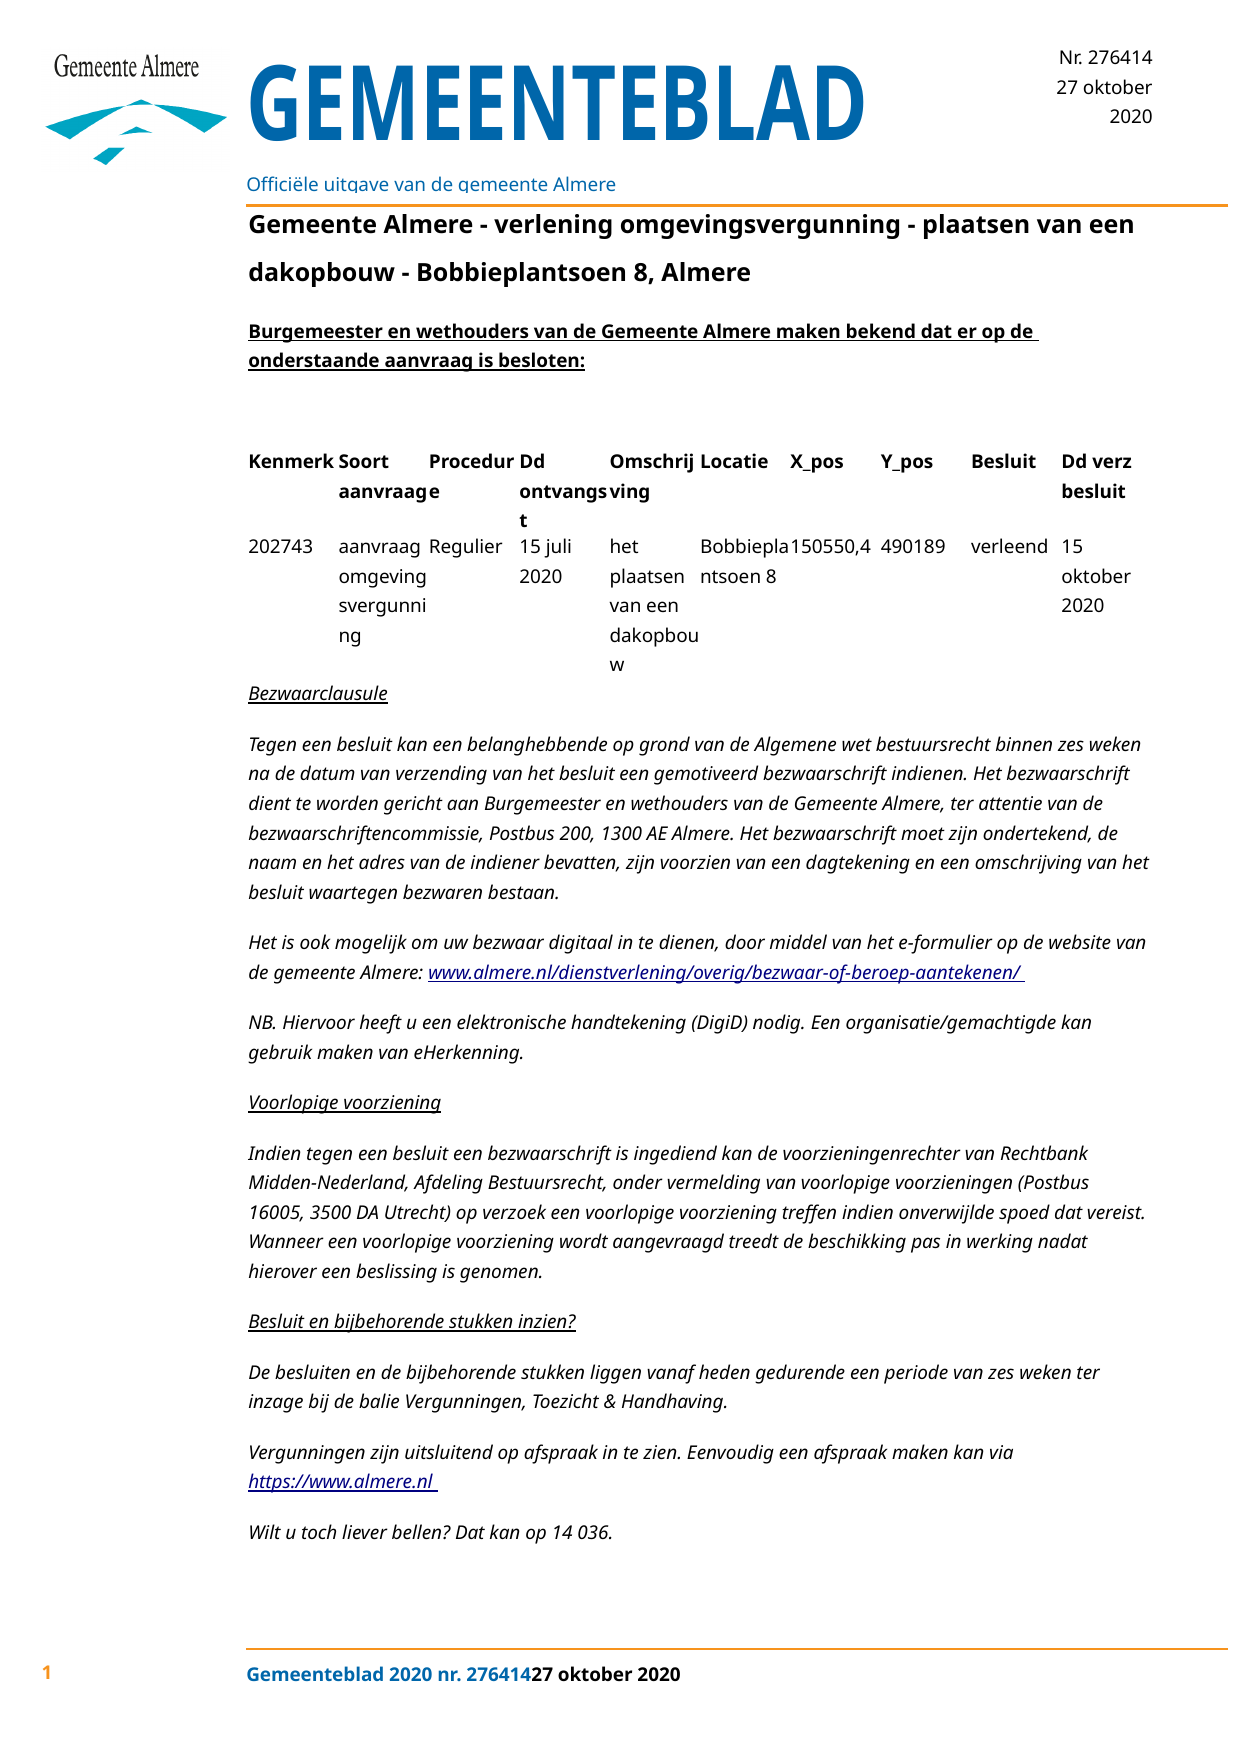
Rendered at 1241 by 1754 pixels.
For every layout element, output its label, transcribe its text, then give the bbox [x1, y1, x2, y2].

table_cell 150550,4 [790, 533, 881, 677]
table_header Besluit [971, 449, 1061, 533]
table_cell 202743 [248, 533, 338, 677]
text Wilt u toch liever bellen? Dat kan op 14 036. [248, 1519, 1152, 1545]
text Gemeente Almere - verlening omgevingsvergunning - plaatsen van een dakopbouw - Bobbieplantsoen 8, Almere [248, 207, 1152, 288]
table_cell verleend [971, 533, 1061, 677]
text Burgemeester en wethouders van de Gemeente Almere maken bekend dat er op de onderstaande aanvraag is besloten: [248, 318, 1152, 373]
table_cell 490189 [881, 533, 971, 677]
text Tegen een besluit kan een belanghebbende op grond van de Algemene wet bestuursrecht binnen zes weken na de datum van verzending van het besluit een gemotiveerd bezwaarschrift indienen. Het bezwaarschrift dient te worden gericht aan Burgemeester en wethouders van de Gemeente Almere, ter attentie van de bezwaarschriftencommissie, Postbus 200, 1300 AE Almere. Het bezwaarschrift moet zijn ondertekend, de naam en het adres van de indiener bevatten, zijn voorzien van een dagtekening en een omschrijving van het besluit waartegen bezwaren bestaan. [248, 731, 1152, 905]
text Het is ook mogelijk om uw bezwaar digitaal in te dienen, door middel van het e-formulier op de website van de gemeente Almere: www.almere.nl/dienstverlening/overig/bezwaar-of-beroep-aantekenen/ [248, 929, 1152, 985]
table_header Procedure [429, 449, 519, 533]
table_cell aanvraag omgevingsvergunning [338, 533, 429, 677]
table_header Dd verz besluit [1061, 449, 1152, 533]
text Besluit en bijbehorende stukken inzien? [248, 1308, 1152, 1334]
text NB. Hiervoor heeft u een elektronische handtekening (DigiD) nodig. Een organisatie/gemachtigde kan gebruik maken van eHerkenning. [248, 1009, 1152, 1065]
table_header Dd ontvangst [519, 449, 609, 533]
table_header Y_pos [881, 449, 971, 533]
table_cell 15 oktober 2020 [1061, 533, 1152, 677]
table_header Soort aanvraag [338, 449, 429, 533]
table_cell 15 juli 2020 [519, 533, 609, 677]
text Voorlopige voorziening [248, 1089, 1152, 1115]
table_cell het plaatsen van een dakopbouw [609, 533, 700, 677]
table_header X_pos [790, 449, 881, 533]
table_cell Regulier [429, 533, 519, 677]
text Vergunningen zijn uitsluitend op afspraak in te zien. Eenvoudig een afspraak maken kan via https://www.almere.nl [248, 1439, 1152, 1494]
table_header Kenmerk [248, 449, 338, 533]
table_cell Bobbieplantsoen 8 [700, 533, 790, 677]
text Bezwaarclausule [248, 681, 1152, 706]
picture [41, 47, 231, 172]
text De besluiten en de bijbehorende stukken liggen vanaf heden gedurende een periode van zes weken ter inzage bij de balie Vergunningen, Toezicht & Handhaving. [248, 1359, 1152, 1414]
table_header Locatie [700, 449, 790, 533]
table_header Omschrijving [609, 449, 700, 533]
text Indien tegen een besluit een bezwaarschrift is ingediend kan de voorzieningenrechter van Rechtbank Midden-Nederland, Afdeling Bestuursrecht, onder vermelding van voorlopige voorzieningen (Postbus 16005, 3500 DA Utrecht) op verzoek een voorlopige voorziening treffen indien onverwijlde spoed dat vereist. Wanneer een voorlopige voorziening wordt aangevraagd treedt de beschikking pas in werking nadat hierover een beslissing is genomen. [248, 1140, 1152, 1284]
